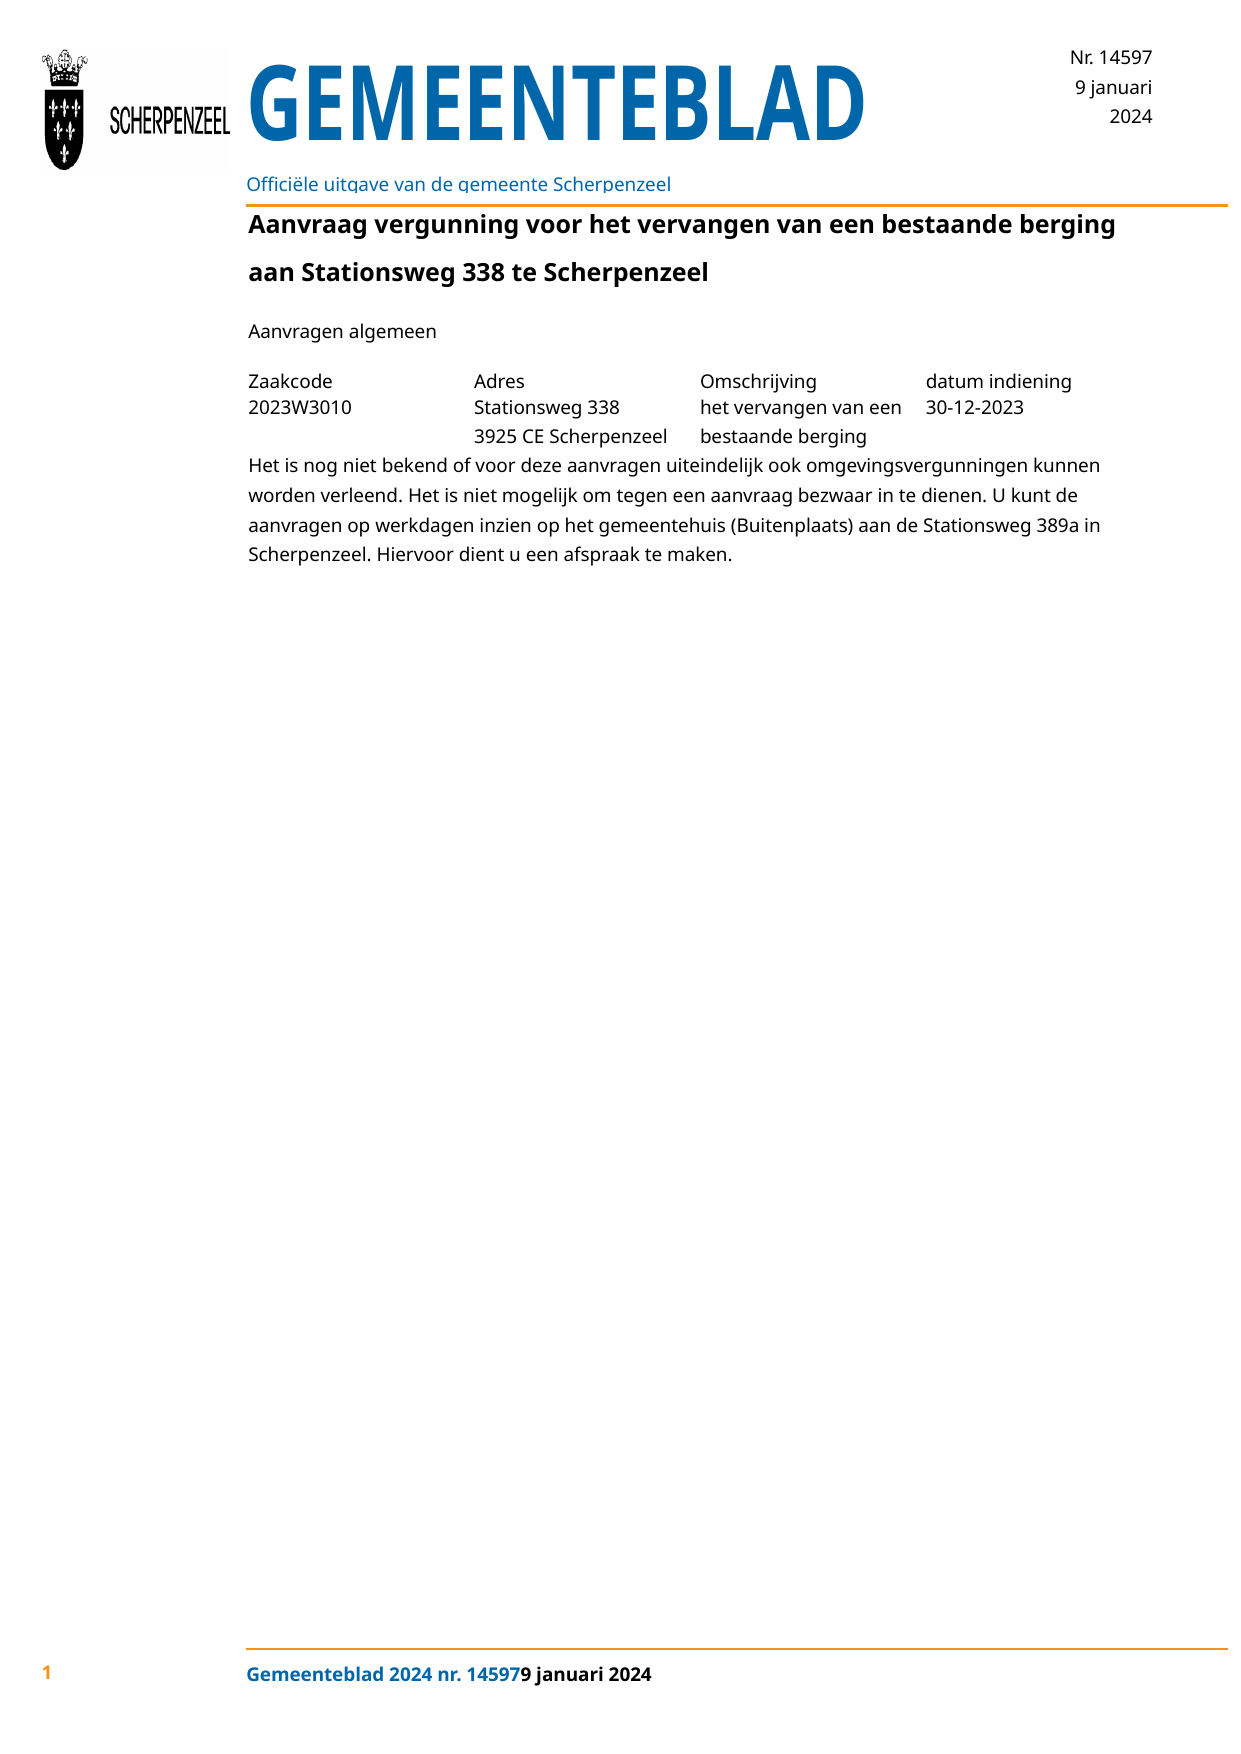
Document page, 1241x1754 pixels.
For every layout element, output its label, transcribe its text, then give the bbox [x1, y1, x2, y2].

table_cell 2023W3010 [248, 394, 474, 449]
text Het is nog niet bekend of voor deze aanvragen uiteindelijk ook omgevingsvergunningen kunnen worden verleend. Het is niet mogelijk om tegen een aanvraag bezwaar in te dienen. U kunt de aanvragen op werkdagen inzien op het gemeentehuis (Buitenplaats) aan de Stationsweg 389a in Scherpenzeel. Hiervoor dient u een afspraak te maken. [248, 453, 1152, 567]
text Aanvragen algemeen [248, 318, 1152, 344]
text Aanvraag vergunning voor het vervangen van een bestaande berging aan Stationsweg 338 te Scherpenzeel [248, 207, 1152, 288]
table_header datum indiening [926, 369, 1152, 394]
table_header Omschrijving [700, 369, 926, 394]
table_header Zaakcode [248, 369, 474, 394]
table_cell 30-12-2023 [926, 394, 1152, 449]
table_header Adres [474, 369, 700, 394]
table_cell het vervangen van een bestaande berging [700, 394, 926, 449]
table_cell Stationsweg 338 3925 CE Scherpenzeel [474, 394, 700, 449]
picture [41, 47, 231, 172]
